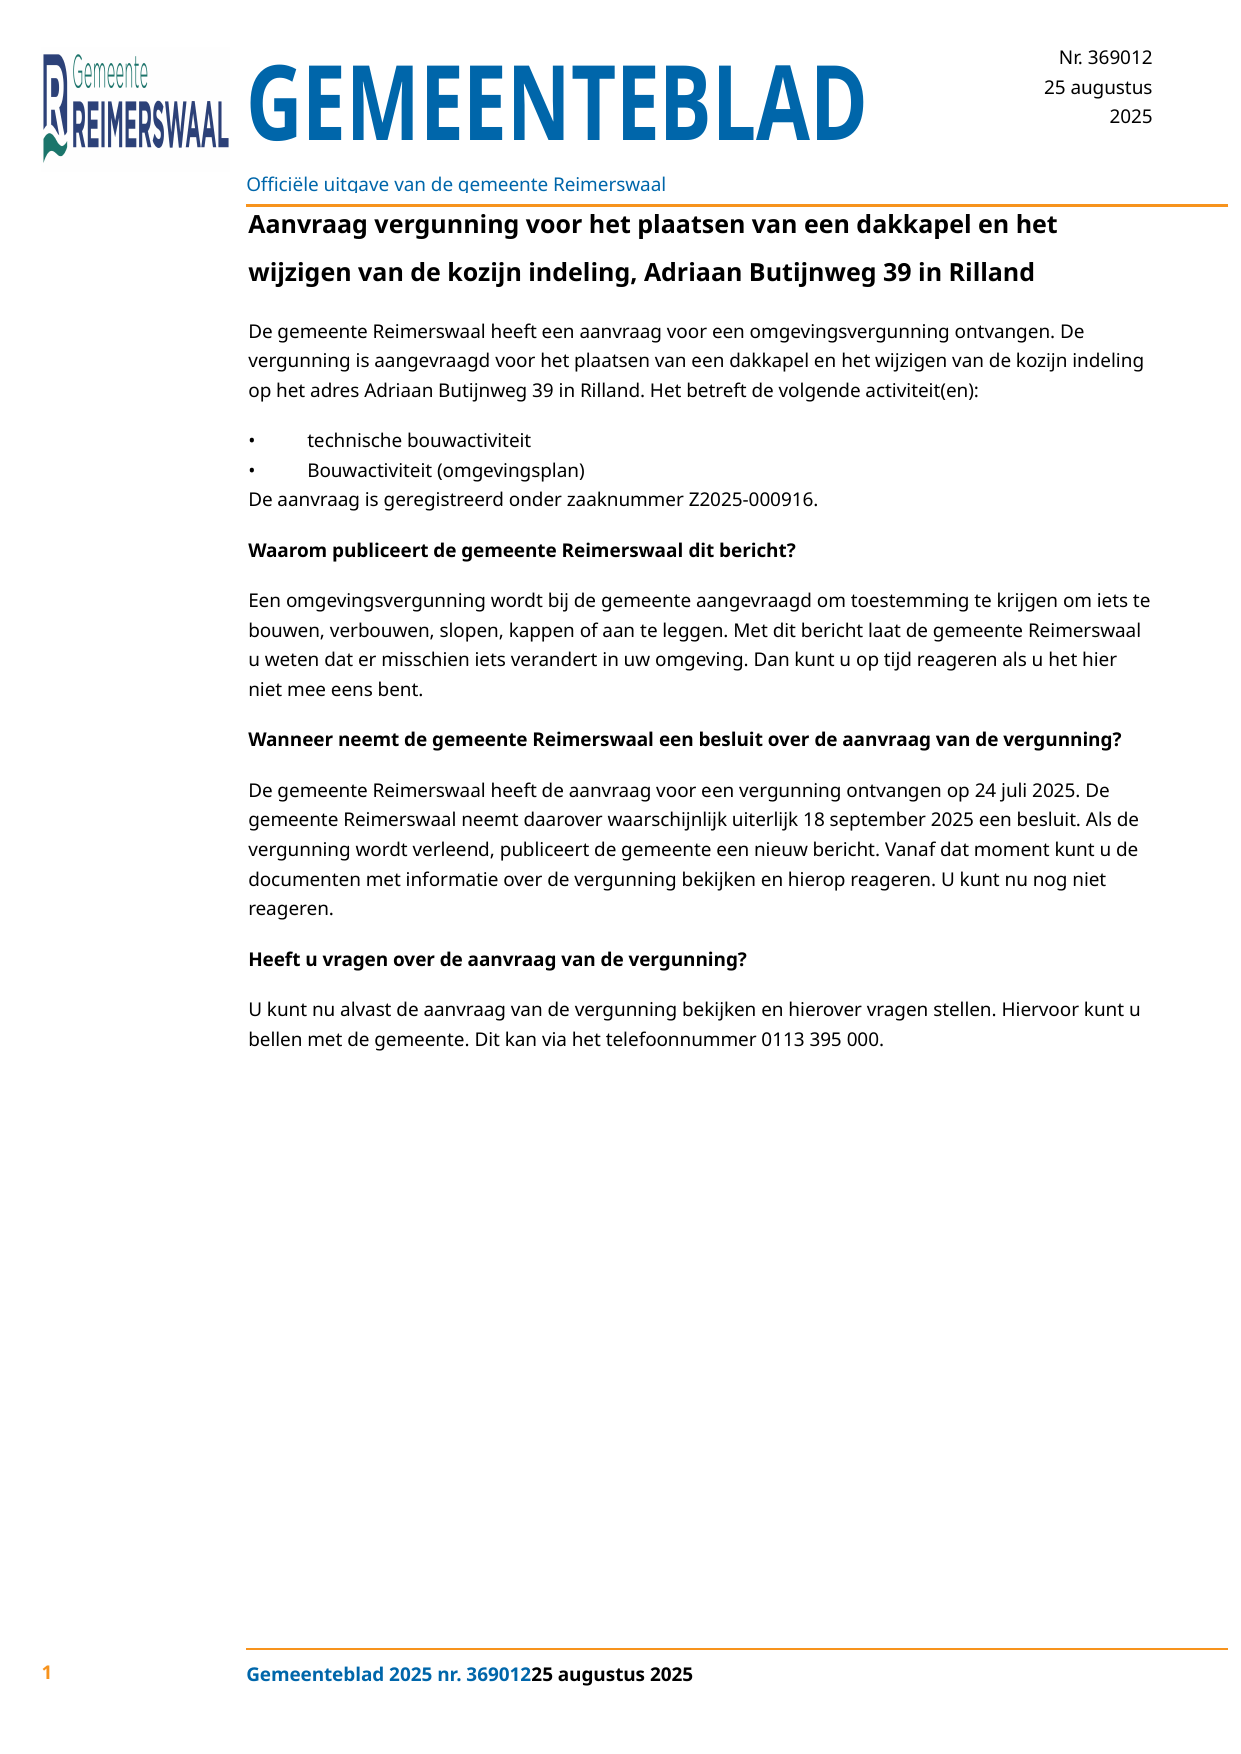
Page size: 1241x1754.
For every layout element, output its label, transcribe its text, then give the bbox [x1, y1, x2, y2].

text Wanneer neemt de gemeente Reimerswaal een besluit over de aanvraag van de vergunning? [248, 727, 1152, 752]
list technische bouwactiviteit [248, 427, 1152, 453]
text Een omgevingsvergunning wordt bij de gemeente aangevraagd om toestemming te krijgen om iets te bouwen, verbouwen, slopen, kappen of aan te leggen. Met dit bericht laat de gemeente Reimerswaal u weten dat er misschien iets verandert in uw omgeving. Dan kunt u op tijd reageren als u het hier niet mee eens bent. [248, 587, 1152, 702]
list Bouwactiviteit (omgevingsplan) [248, 457, 1152, 483]
picture [41, 47, 231, 172]
text Heeft u vragen over de aanvraag van de vergunning? [248, 946, 1152, 972]
text Aanvraag vergunning voor het plaatsen van een dakkapel en het wijzigen van de kozijn indeling, Adriaan Butijnweg 39 in Rilland [248, 207, 1152, 288]
text U kunt nu alvast de aanvraag van de vergunning bekijken en hierover vragen stellen. Hiervoor kunt u bellen met de gemeente. Dit kan via het telefoonnummer 0113 395 000. [248, 996, 1152, 1052]
text De aanvraag is geregistreerd onder zaaknummer Z2025-000916. [248, 487, 1152, 512]
text Waarom publiceert de gemeente Reimerswaal dit bericht? [248, 537, 1152, 563]
text De gemeente Reimerswaal heeft een aanvraag voor een omgevingsvergunning ontvangen. De vergunning is aangevraagd voor het plaatsen van een dakkapel en het wijzigen van de kozijn indeling op het adres Adriaan Butijnweg 39 in Rilland. Het betreft de volgende activiteit(en): [248, 318, 1152, 403]
text De gemeente Reimerswaal heeft de aanvraag voor een vergunning ontvangen op 24 juli 2025. De gemeente Reimerswaal neemt daarover waarschijnlijk uiterlijk 18 september 2025 een besluit. Als de vergunning wordt verleend, publiceert de gemeente een nieuw bericht. Vanaf dat moment kunt u de documenten met informatie over de vergunning bekijken en hierop reageren. U kunt nu nog niet reageren. [248, 777, 1152, 921]
